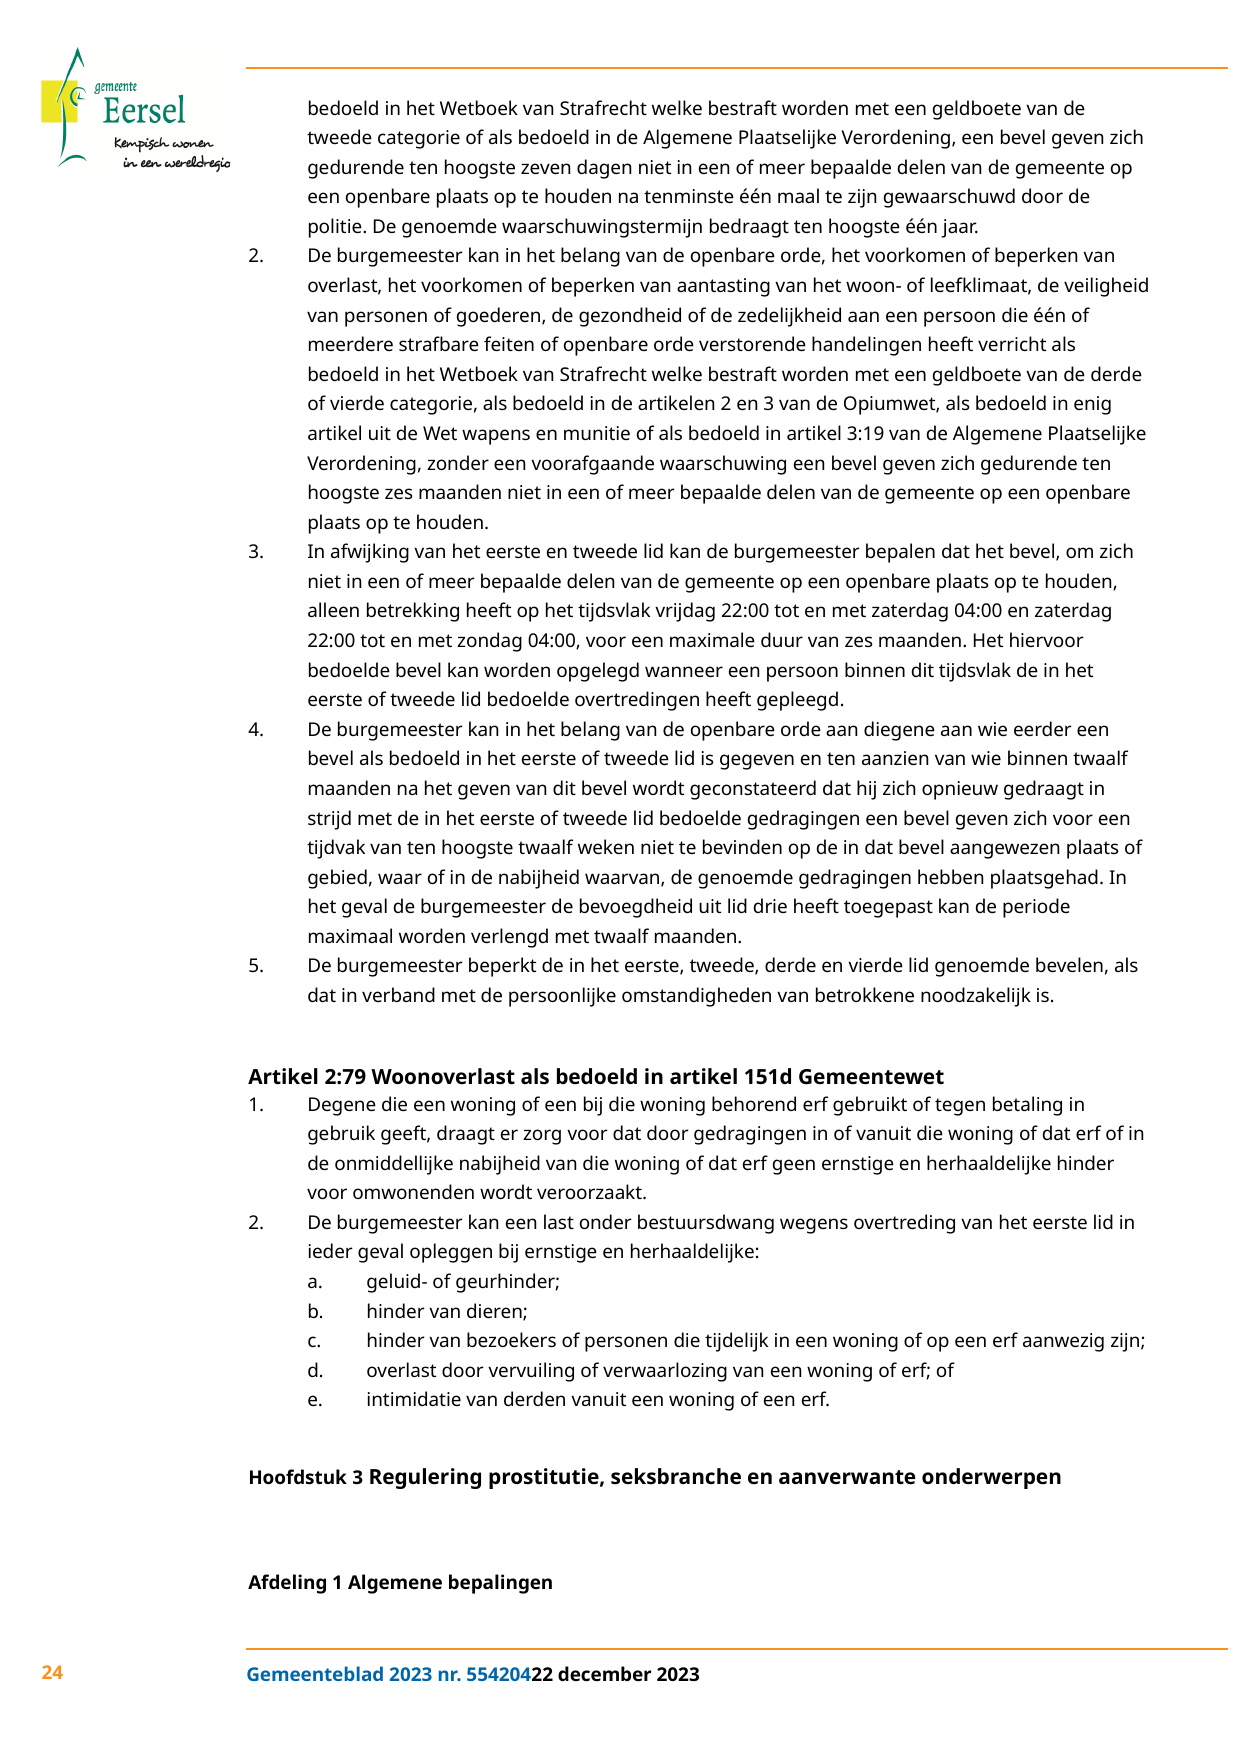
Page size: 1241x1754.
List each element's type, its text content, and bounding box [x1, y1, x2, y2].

list De burgemeester kan in het belang van de openbare orde aan diegene aan wie eerder een bevel als bedoeld in het eerste of tweede lid is gegeven en ten aanzien van wie binnen twaalf maanden na het geven van dit bevel wordt geconstateerd dat hij zich opnieuw gedraagt in strijd met de in het eerste of tweede lid bedoelde gedragingen een bevel geven zich voor een tijdvak van ten hoogste twaalf weken niet te bevinden op de in dat bevel aangewezen plaats of gebied, waar of in de nabijheid waarvan, de genoemde gedragingen hebben plaatsgehad. In het geval de burgemeester de bevoegdheid uit lid drie heeft toegepast kan de periode maximaal worden verlengd met twaalf maanden. [248, 716, 1152, 949]
list De burgemeester kan een last onder bestuursdwang wegens overtreding van het eerste lid in ieder geval opleggen bij ernstige en herhaaldelijke: [248, 1209, 1152, 1264]
list Degene die een woning of een bij die woning behorend erf gebruikt of tegen betaling in gebruik geeft, draagt er zorg voor dat door gedragingen in of vanuit die woning of dat erf of in de onmiddellijke nabijheid van die woning of dat erf geen ernstige en herhaaldelijke hinder voor omwonenden wordt veroorzaakt. [248, 1091, 1152, 1205]
list geluid- of geurhinder; [307, 1268, 1152, 1294]
text Artikel 2:79 Woonoverlast als bedoeld in artikel 151d Gemeentewet [248, 1062, 1152, 1091]
list bedoeld in het Wetboek van Strafrecht welke bestraft worden met een geldboete van de tweede categorie of als bedoeld in de Algemene Plaatselijke Verordening, een bevel geven zich gedurende ten hoogste zeven dagen niet in een of meer bepaalde delen van de gemeente op een openbare plaats op te houden na tenminste één maal te zijn gewaarschuwd door de politie. De genoemde waarschuwingstermijn bedraagt ten hoogste één jaar. [248, 95, 1152, 239]
list De burgemeester kan in het belang van de openbare orde, het voorkomen of beperken van overlast, het voorkomen of beperken van aantasting van het woon- of leefklimaat, de veiligheid van personen of goederen, de gezondheid of de zedelijkheid aan een persoon die één of meerdere strafbare feiten of openbare orde verstorende handelingen heeft verricht als bedoeld in het Wetboek van Strafrecht welke bestraft worden met een geldboete van de derde of vierde categorie, als bedoeld in de artikelen 2 en 3 van de Opiumwet, als bedoeld in enig artikel uit de Wet wapens en munitie of als bedoeld in artikel 3:19 van de Algemene Plaatselijke Verordening, zonder een voorafgaande waarschuwing een bevel geven zich gedurende ten hoogste zes maanden niet in een of meer bepaalde delen van de gemeente op een openbare plaats op te houden. [248, 243, 1152, 535]
list In afwijking van het eerste en tweede lid kan de burgemeester bepalen dat het bevel, om zich niet in een of meer bepaalde delen van de gemeente op een openbare plaats op te houden, alleen betrekking heeft op het tijdsvlak vrijdag 22:00 tot en met zaterdag 04:00 en zaterdag 22:00 tot en met zondag 04:00, voor een maximale duur van zes maanden. Het hiervoor bedoelde bevel kan worden opgelegd wanneer een persoon binnen dit tijdsvlak de in het eerste of tweede lid bedoelde overtredingen heeft gepleegd. [248, 538, 1152, 712]
text Afdeling 1 Algemene bepalingen [248, 1569, 1152, 1595]
list hinder van dieren; [307, 1298, 1152, 1323]
list overlast door vervuiling of verwaarlozing van een woning of erf; of [307, 1357, 1152, 1383]
picture [41, 47, 231, 172]
list hinder van bezoekers of personen die tijdelijk in een woning of op een erf aanwezig zijn; [307, 1327, 1152, 1353]
list De burgemeester beperkt de in het eerste, tweede, derde en vierde lid genoemde bevelen, als dat in verband met de persoonlijke omstandigheden van betrokkene noodzakelijk is. [248, 953, 1152, 1008]
text Hoofdstuk 3 Regulering prostitutie, seksbranche en aanverwante onderwerpen [248, 1462, 1152, 1490]
list intimidatie van derden vanuit een woning of een erf. [307, 1387, 1152, 1412]
